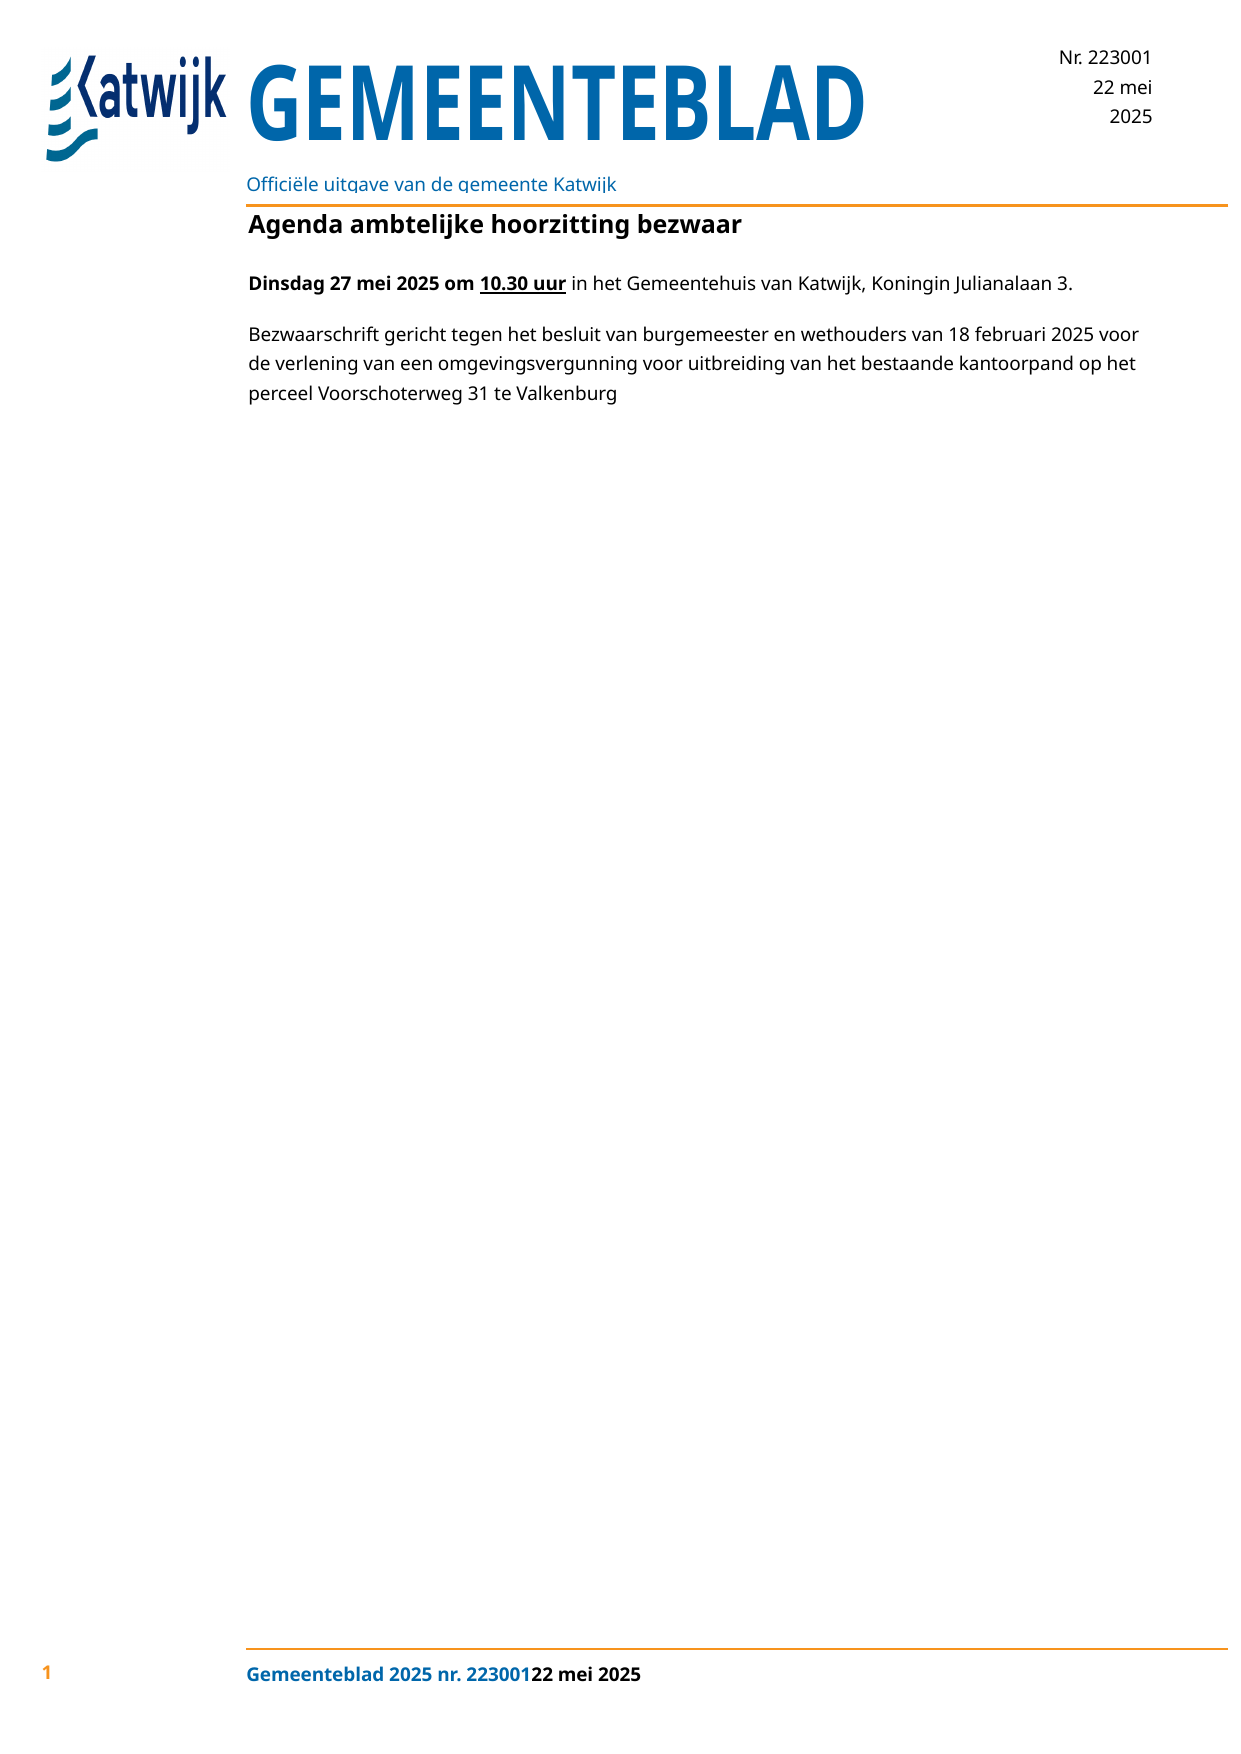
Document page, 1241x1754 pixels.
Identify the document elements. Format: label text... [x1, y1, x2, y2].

text Dinsdag 27 mei 2025 om 10.30 uur in het Gemeentehuis van Katwijk, Koningin Julianalaan 3. [248, 270, 1152, 296]
text Bezwaarschrift gericht tegen het besluit van burgemeester en wethouders van 18 februari 2025 voor de verlening van een omgevingsvergunning voor uitbreiding van het bestaande kantoorpand op het perceel Voorschoterweg 31 te Valkenburg [248, 321, 1152, 406]
text Agenda ambtelijke hoorzitting bezwaar [248, 207, 1152, 241]
picture [41, 47, 231, 172]
